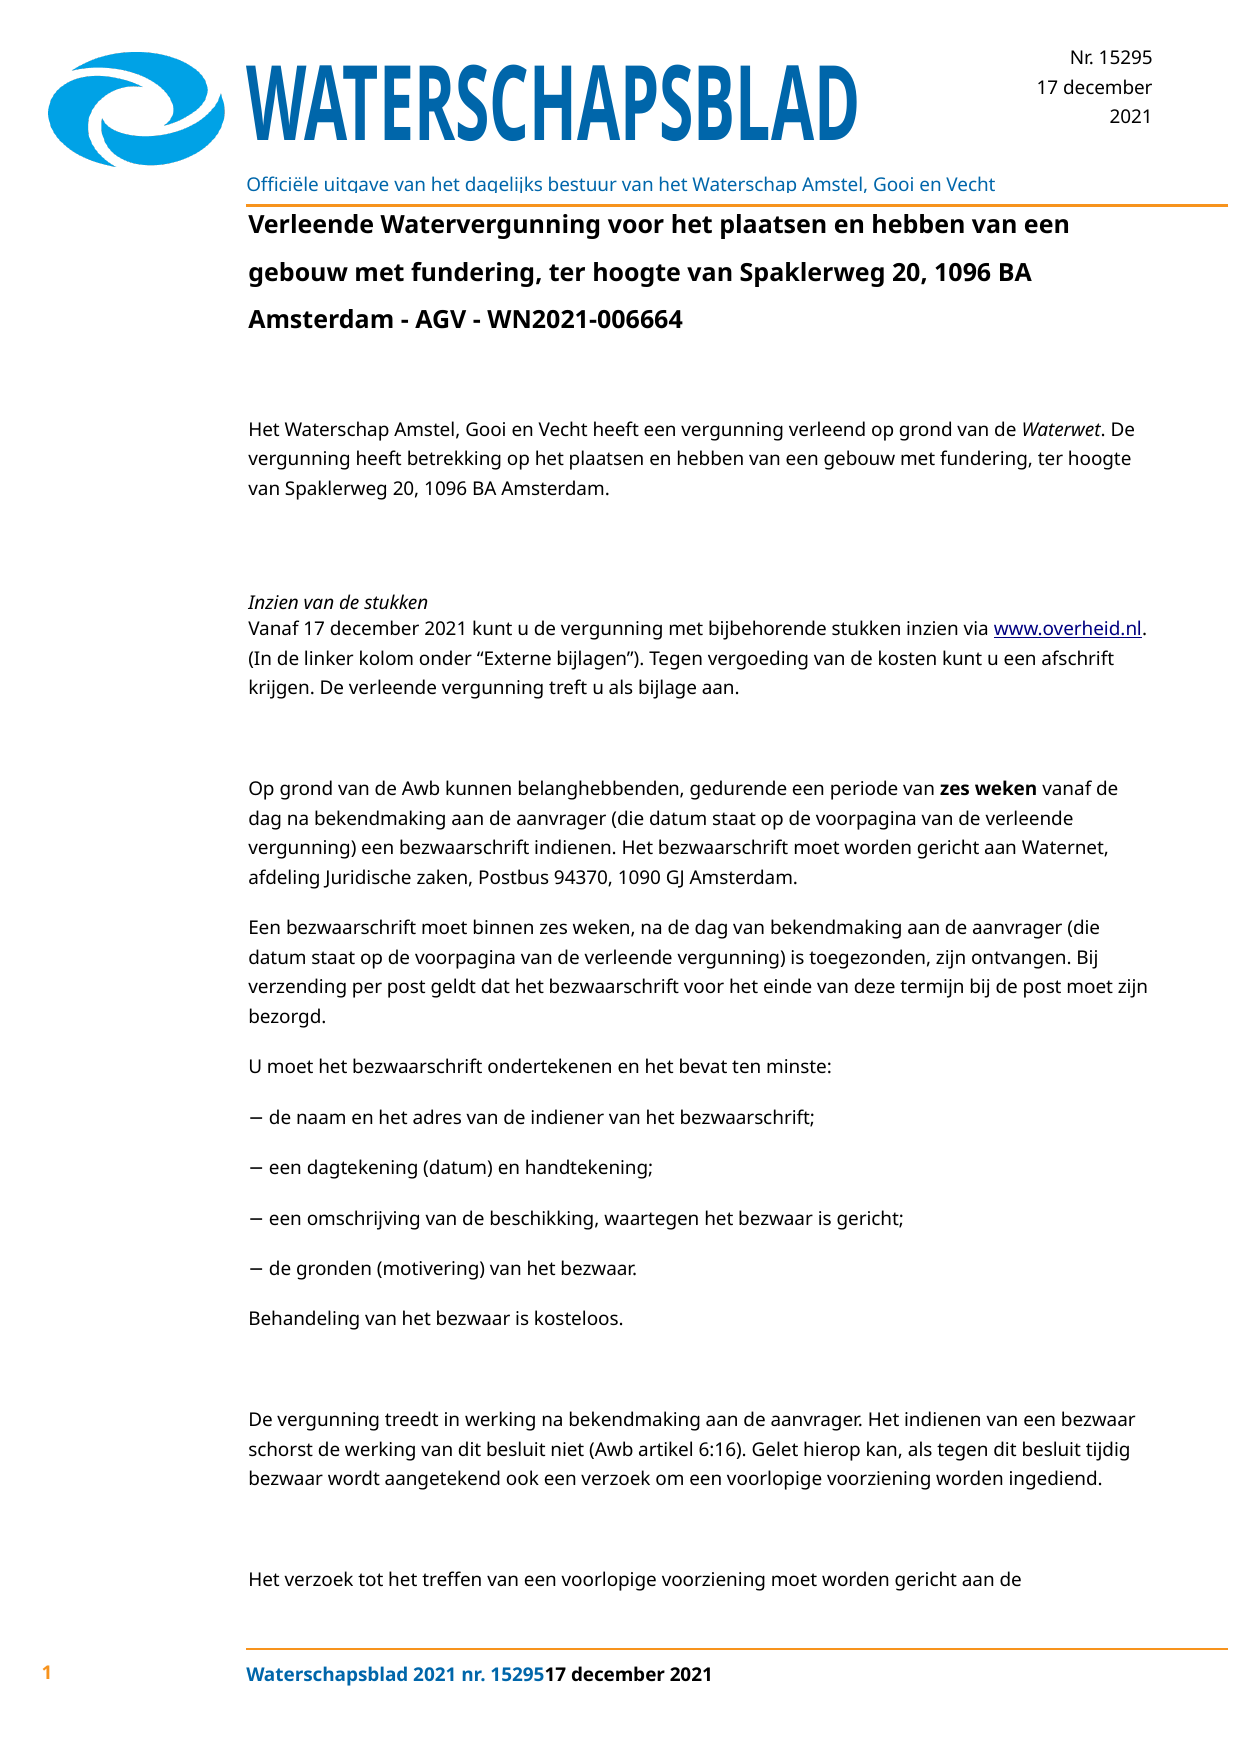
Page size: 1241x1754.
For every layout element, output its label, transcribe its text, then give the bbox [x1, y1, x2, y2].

text Het Waterschap Amstel, Gooi en Vecht heeft een vergunning verleend op grond van de Waterwet. De vergunning heeft betrekking op het plaatsen en hebben van een gebouw met fundering, ter hoogte van Spaklerweg 20, 1096 BA Amsterdam. [248, 416, 1152, 501]
text Vanaf 17 december 2021 kunt u de vergunning met bijbehorende stukken inzien via www.overheid.nl. (In de linker kolom onder “Externe bijlagen”). Tegen vergoeding van de kosten kunt u een afschrift krijgen. De verleende vergunning treft u als bijlage aan. [248, 615, 1152, 700]
text − de naam en het adres van de indiener van het bezwaarschrift; [248, 1104, 1152, 1130]
text − de gronden (motivering) van het bezwaar. [248, 1255, 1152, 1281]
text De vergunning treedt in werking na bekendmaking aan de aanvrager. Het indienen van een bezwaar schorst de werking van dit besluit niet (Awb artikel 6:16). Gelet hierop kan, als tegen dit besluit tijdig bezwaar wordt aangetekend ook een verzoek om een voorlopige voorziening worden ingediend. [248, 1406, 1152, 1491]
text Inzien van de stukken [248, 589, 1152, 615]
picture [41, 47, 231, 172]
text Verleende Watervergunning voor het plaatsen en hebben van een gebouw met fundering, ter hoogte van Spaklerweg 20, 1096 BA Amsterdam - AGV - WN2021-006664 [248, 207, 1152, 336]
text Het verzoek tot het treffen van een voorlopige voorziening moet worden gericht aan de [248, 1566, 1152, 1592]
text Een bezwaarschrift moet binnen zes weken, na de dag van bekendmaking aan de aanvrager (die datum staat op de voorpagina van de verleende vergunning) is toegezonden, zijn ontvangen. Bij verzending per post geldt dat het bezwaarschrift voor het einde van deze termijn bij de post moet zijn bezorgd. [248, 914, 1152, 1029]
text − een dagtekening (datum) en handtekening; [248, 1154, 1152, 1180]
text U moet het bezwaarschrift ondertekenen en het bevat ten minste: [248, 1053, 1152, 1079]
text − een omschrijving van de beschikking, waartegen het bezwaar is gericht; [248, 1205, 1152, 1231]
text Behandeling van het bezwaar is kosteloos. [248, 1306, 1152, 1331]
text Op grond van de Awb kunnen belanghebbenden, gedurende een periode van zes weken vanaf de dag na bekendmaking aan de aanvrager (die datum staat op de voorpagina van de verleende vergunning) een bezwaarschrift indienen. Het bezwaarschrift moet worden gericht aan Waternet, afdeling Juridische zaken, Postbus 94370, 1090 GJ Amsterdam. [248, 775, 1152, 890]
